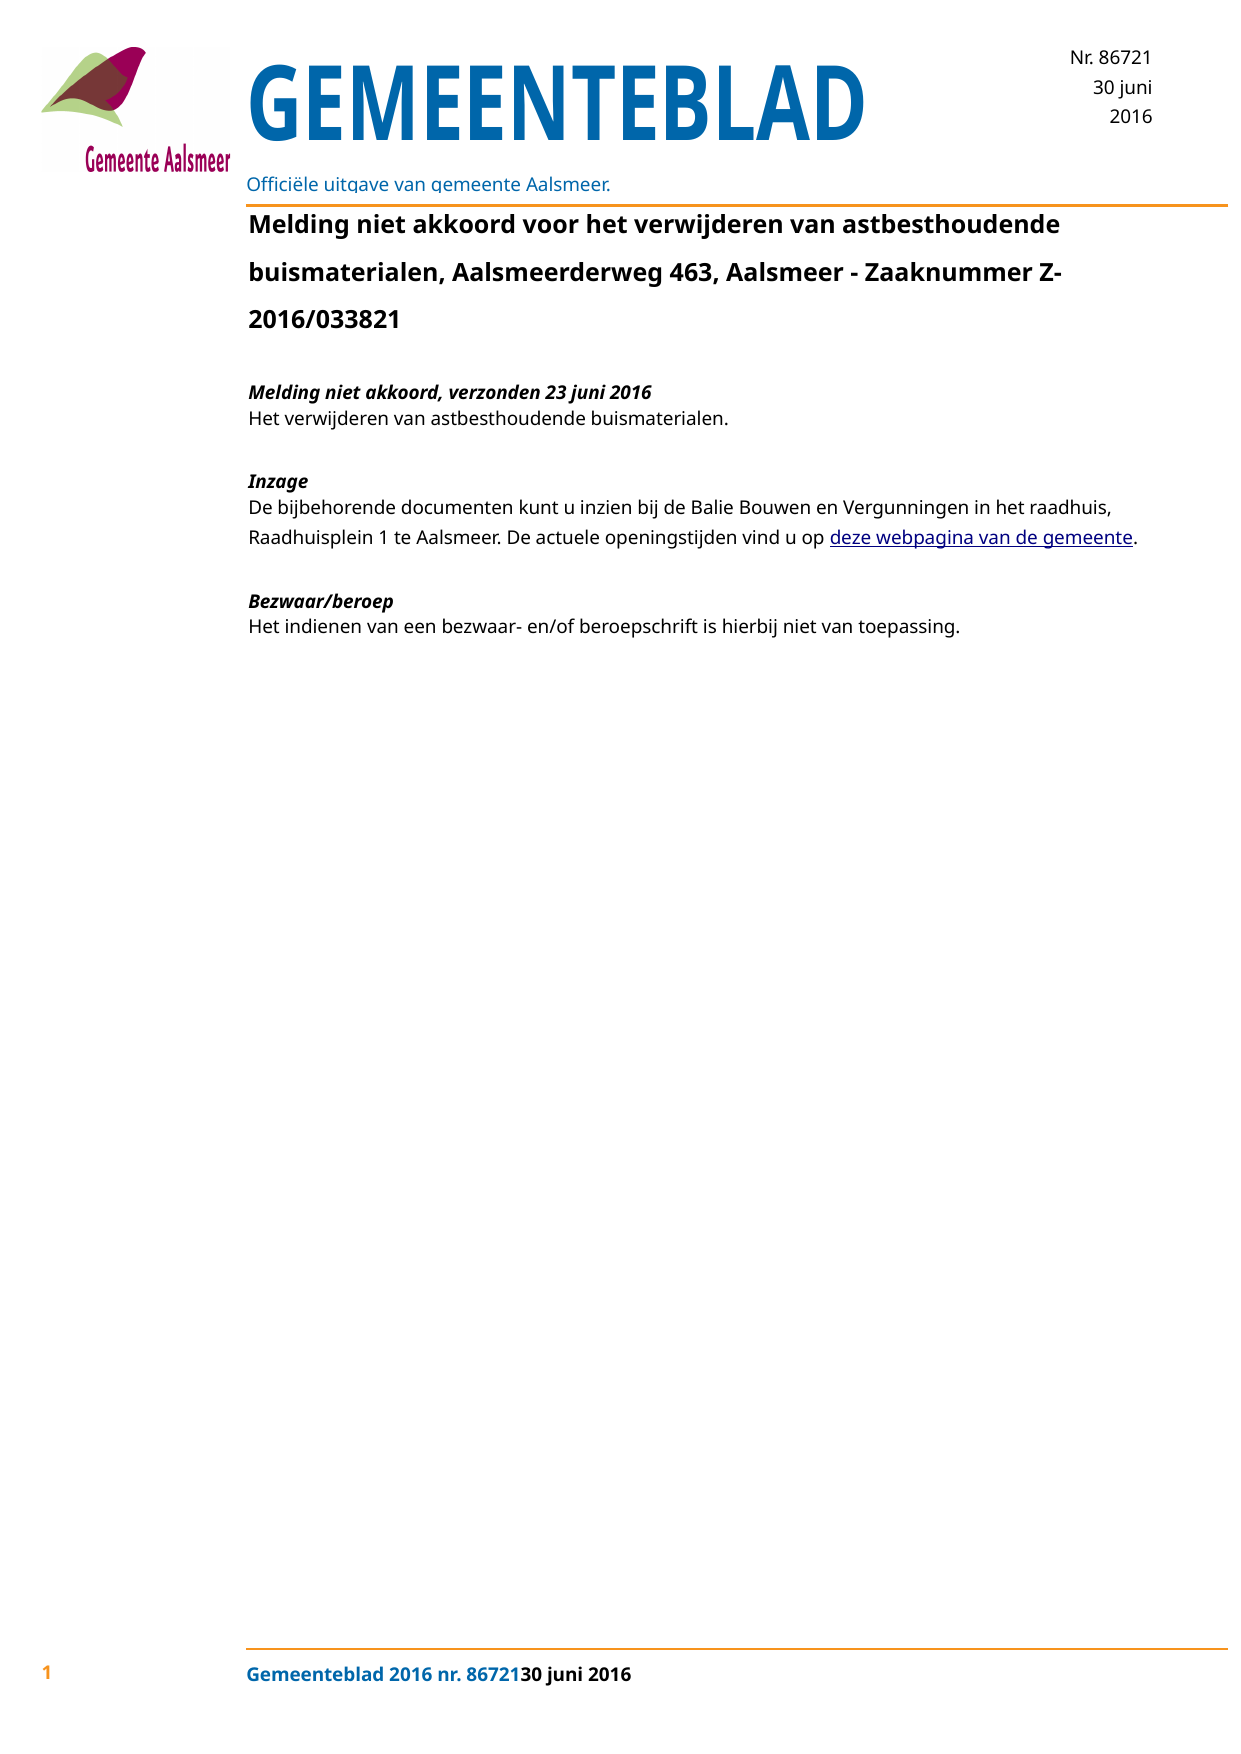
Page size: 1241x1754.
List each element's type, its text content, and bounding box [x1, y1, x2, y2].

text De bijbehorende documenten kunt u inzien bij de Balie Bouwen en Vergunningen in het raadhuis, Raadhuisplein 1 te Aalsmeer. De actuele openingstijden vind u op deze webpagina van de gemeente. [248, 494, 1152, 550]
text Melding niet akkoord voor het verwijderen van astbesthoudende buismaterialen, Aalsmeerderweg 463, Aalsmeer - Zaaknummer Z-2016/033821 [248, 207, 1152, 336]
text Het verwijderen van astbesthoudende buismaterialen. [248, 405, 1152, 431]
text Inzage [248, 469, 1152, 494]
text Melding niet akkoord, verzonden 23 juni 2016 [248, 379, 1152, 405]
text Het indienen van een bezwaar- en/of beroepschrift is hierbij niet van toepassing. [248, 614, 1152, 639]
picture [41, 47, 231, 172]
text Bezwaar/beroep [248, 588, 1152, 614]
